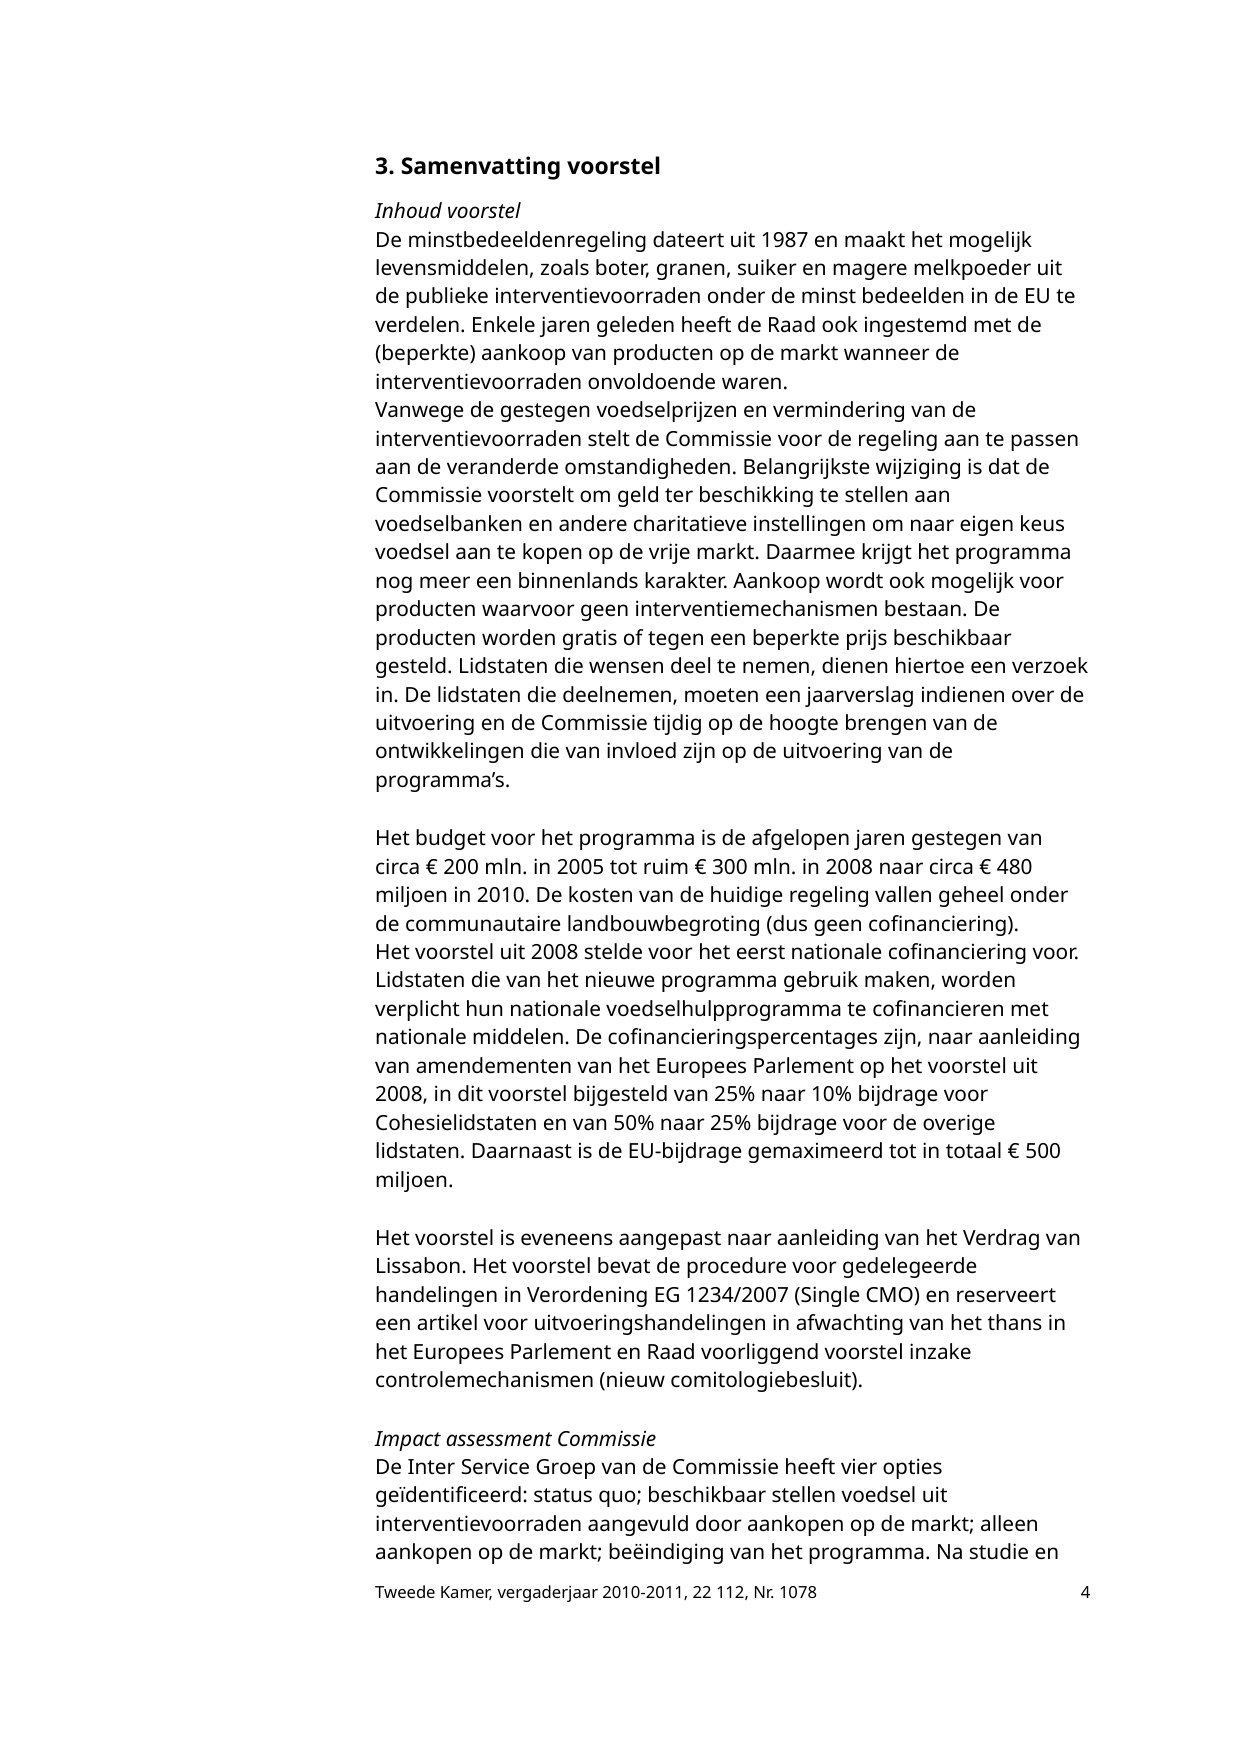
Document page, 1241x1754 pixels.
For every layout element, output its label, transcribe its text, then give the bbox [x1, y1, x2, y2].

text Inhoud voorstel [375, 196, 1090, 225]
text Het voorstel is eveneens aangepast naar aanleiding van het Verdrag van Lissabon. Het voorstel bevat de procedure voor gedelegeerde handelingen in Verordening EG 1234/2007 (Single CMO) en reserveert een artikel voor uitvoeringshandelingen in afwachting van het thans in het Europees Parlement en Raad voorliggend voorstel inzake controlemechanismen (nieuw comitologiebesluit). [375, 1223, 1090, 1394]
text De Inter Service Groep van de Commissie heeft vier opties geïdentificeerd: status quo; beschikbaar stellen voedsel uit interventievoorraden aangevuld door aankopen op de markt; alleen aankopen op de markt; beëindiging van het programma. Na studie en [375, 1452, 1090, 1566]
text Het budget voor het programma is de afgelopen jaren gestegen van circa € 200 mln. in 2005 tot ruim € 300 mln. in 2008 naar circa € 480 miljoen in 2010. De kosten van de huidige regeling vallen geheel onder de communautaire landbouwbegroting (dus geen cofinanciering). [375, 823, 1090, 937]
subtitle 3. Samenvatting voorstel [375, 150, 1090, 181]
text Vanwege de gestegen voedselprijzen en vermindering van de interventievoorraden stelt de Commissie voor de regeling aan te passen aan de veranderde omstandigheden. Belangrijkste wijziging is dat de Commissie voorstelt om geld ter beschikking te stellen aan voedselbanken en andere charitatieve instellingen om naar eigen keus voedsel aan te kopen op de vrije markt. Daarmee krijgt het programma nog meer een binnenlands karakter. Aankoop wordt ook mogelijk voor producten waarvoor geen interventiemechanismen bestaan. De producten worden gratis of tegen een beperkte prijs beschikbaar gesteld. Lidstaten die wensen deel te nemen, dienen hiertoe een verzoek in. De lidstaten die deelnemen, moeten een jaarverslag indienen over de uitvoering en de Commissie tijdig op de hoogte brengen van de ontwikkelingen die van invloed zijn op de uitvoering van de programma’s. [375, 395, 1090, 793]
text Impact assessment Commissie [375, 1424, 1090, 1452]
text De minstbedeeldenregeling dateert uit 1987 en maakt het mogelijk levensmiddelen, zoals boter, granen, suiker en magere melkpoeder uit de publieke interventievoorraden onder de minst bedeelden in de EU te verdelen. Enkele jaren geleden heeft de Raad ook ingestemd met de (beperkte) aankoop van producten op de markt wanneer de interventievoorraden onvoldoende waren. [375, 225, 1090, 395]
text Het voorstel uit 2008 stelde voor het eerst nationale cofinanciering voor. Lidstaten die van het nieuwe programma gebruik maken, worden verplicht hun nationale voedselhulpprogramma te cofinancieren met nationale middelen. De cofinancieringspercentages zijn, naar aanleiding van amendementen van het Europees Parlement op het voorstel uit 2008, in dit voorstel bijgesteld van 25% naar 10% bijdrage voor Cohesielidstaten en van 50% naar 25% bijdrage voor de overige lidstaten. Daarnaast is de EU-bijdrage gemaximeerd tot in totaal € 500 miljoen. [375, 937, 1090, 1193]
